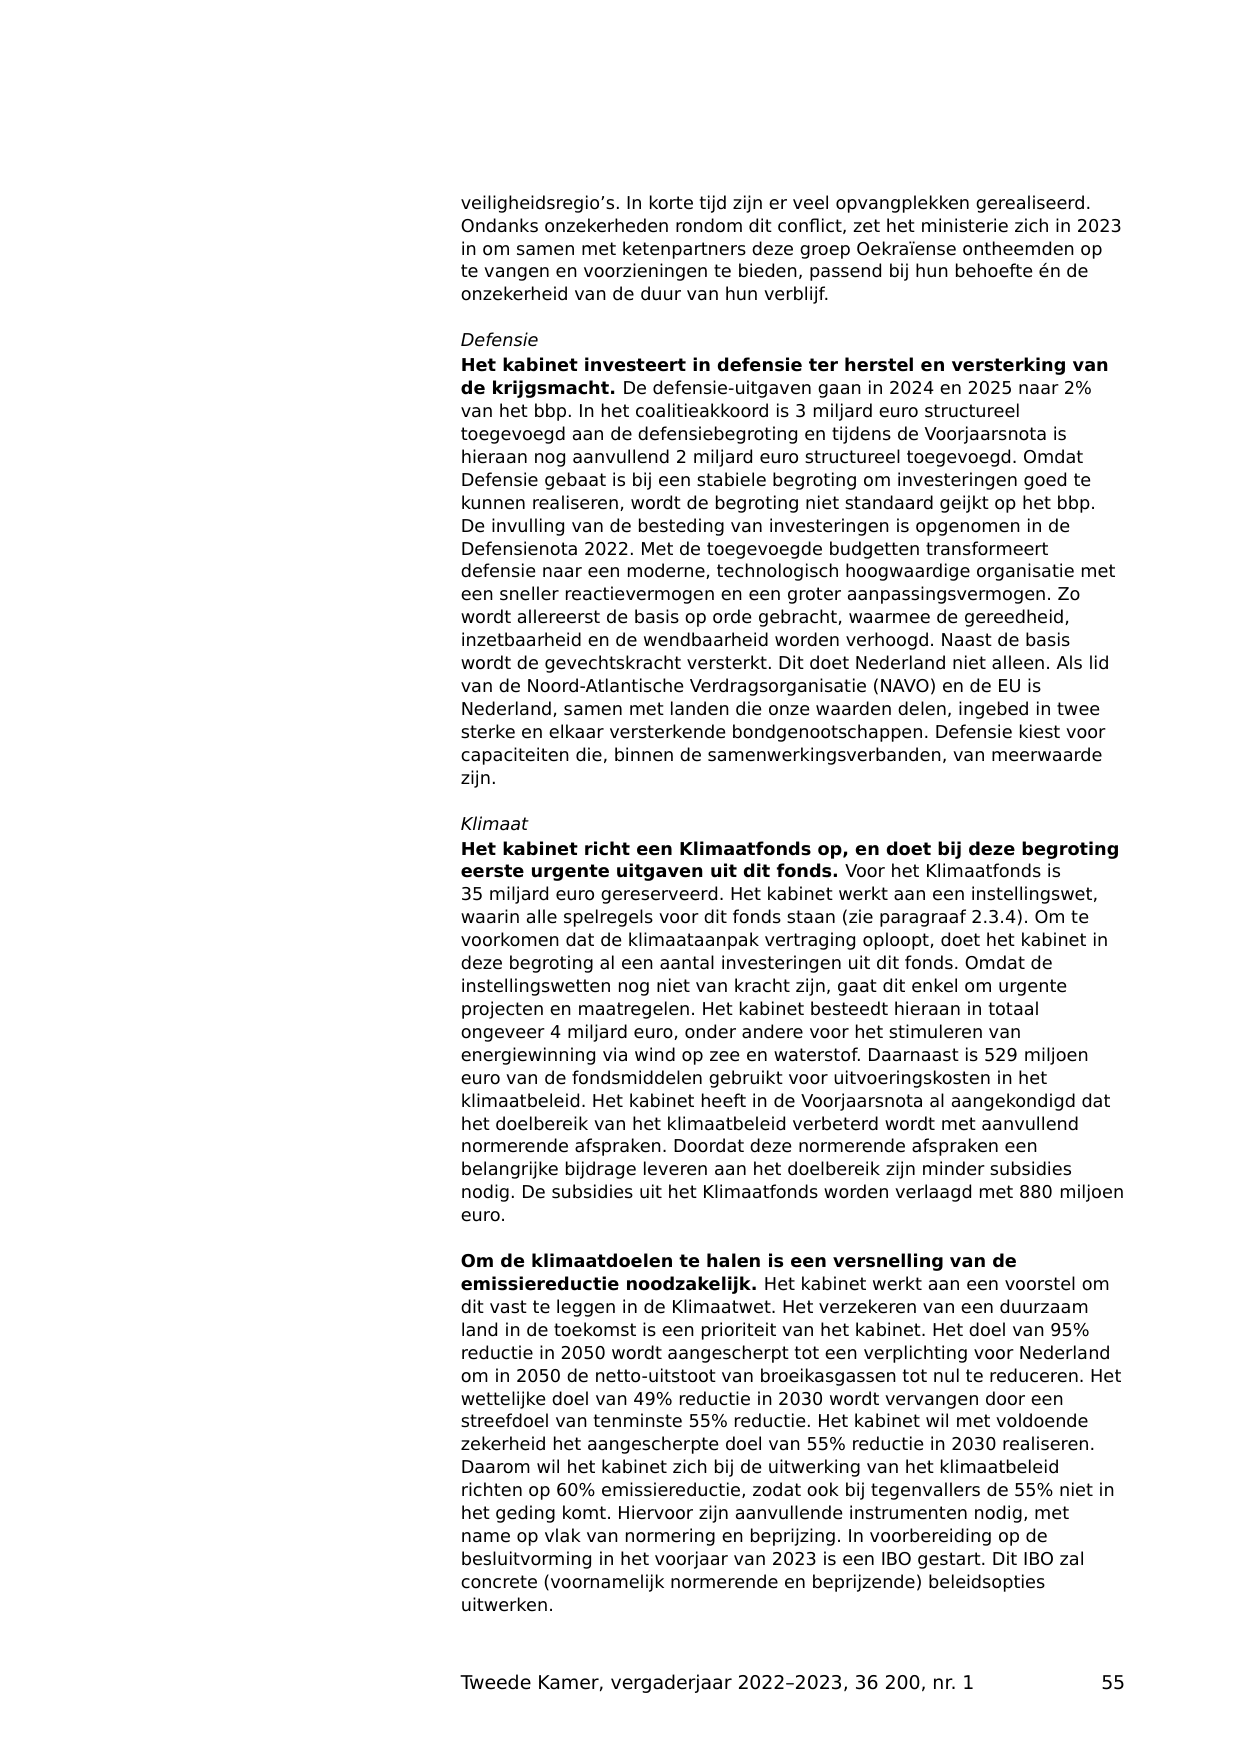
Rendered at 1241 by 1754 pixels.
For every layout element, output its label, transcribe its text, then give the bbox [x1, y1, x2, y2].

text Het kabinet richt een Klimaatfonds op, en doet bij deze begroting eerste urgente uitgaven uit dit fonds. Voor het Klimaatfonds is 35 miljard euro gereserveerd. Het kabinet werkt aan een instellingswet, waarin alle spelregels voor dit fonds staan (zie paragraaf 2.3.4). Om te voorkomen dat de klimaataanpak vertraging oploopt, doet het kabinet in deze begroting al een aantal investeringen uit dit fonds. Omdat de instellingswetten nog niet van kracht zijn, gaat dit enkel om urgente projecten en maatregelen. Het kabinet besteedt hieraan in totaal ongeveer 4 miljard euro, onder andere voor het stimuleren van energiewinning via wind op zee en waterstof. Daarnaast is 529 miljoen euro van de fondsmiddelen gebruikt voor uitvoeringskosten in het klimaatbeleid. Het kabinet heeft in de Voorjaarsnota al aangekondigd dat het doelbereik van het klimaatbeleid verbeterd wordt met aanvullend normerende afspraken. Doordat deze normerende afspraken een belangrijke bijdrage leveren aan het doelbereik zijn minder subsidies nodig. De subsidies uit het Klimaatfonds worden verlaagd met 880 miljoen euro. [461, 837, 1125, 1226]
text Om de klimaatdoelen te halen is een versnelling van de emissiereductie noodzakelijk. Het kabinet werkt aan een voorstel om dit vast te leggen in de Klimaatwet. Het verzekeren van een duurzaam land in de toekomst is een prioriteit van het kabinet. Het doel van 95% reductie in 2050 wordt aangescherpt tot een verplichting voor Nederland om in 2050 de netto-uitstoot van broeikasgassen tot nul te reduceren. Het wettelijke doel van 49% reductie in 2030 wordt vervangen door een streefdoel van tenminste 55% reductie. Het kabinet wil met voldoende zekerheid het aangescherpte doel van 55% reductie in 2030 realiseren. Daarom wil het kabinet zich bij de uitwerking van het klimaatbeleid richten op 60% emissiereductie, zodat ook bij tegenvallers de 55% niet in het geding komt. Hiervoor zijn aanvullende instrumenten nodig, met name op vlak van normering en beprijzing. In voorbereiding op de besluitvorming in het voorjaar van 2023 is een IBO gestart. Dit IBO zal concrete (voornamelijk normerende en beprijzende) beleidsopties uitwerken. [461, 1249, 1125, 1616]
text Defensie [461, 328, 1125, 351]
text Het kabinet investeert in defensie ter herstel en versterking van de krijgsmacht. De defensie-uitgaven gaan in 2024 en 2025 naar 2% van het bbp. In het coalitieakkoord is 3 miljard euro structureel toegevoegd aan de defensiebegroting en tijdens de Voorjaarsnota is hieraan nog aanvullend 2 miljard euro structureel toegevoegd. Omdat Defensie gebaat is bij een stabiele begroting om investeringen goed te kunnen realiseren, wordt de begroting niet standaard geijkt op het bbp. De invulling van de besteding van investeringen is opgenomen in de Defensienota 2022. Met de toegevoegde budgetten transformeert defensie naar een moderne, technologisch hoogwaardige organisatie met een sneller reactievermogen en een groter aanpassingsvermogen. Zo wordt allereerst de basis op orde gebracht, waarmee de gereedheid, inzetbaarheid en de wendbaarheid worden verhoogd. Naast de basis wordt de gevechtskracht versterkt. Dit doet Nederland niet alleen. Als lid van de Noord-Atlantische Verdragsorganisatie (NAVO) en de EU is Nederland, samen met landen die onze waarden delen, ingebed in twee sterke en elkaar versterkende bondgenootschappen. Defensie kiest voor capaciteiten die, binnen de samenwerkingsverbanden, van meerwaarde zijn. [461, 353, 1125, 789]
text veiligheidsregio’s. In korte tijd zijn er veel opvangplekken gerealiseerd. Ondanks onzekerheden rondom dit conflict, zet het ministerie zich in 2023 in om samen met ketenpartners deze groep Oekraïense ontheemden op te vangen en voorzieningen te bieden, passend bij hun behoefte én de onzekerheid van de duur van hun verblijf. [461, 191, 1125, 305]
text Klimaat [461, 812, 1125, 834]
